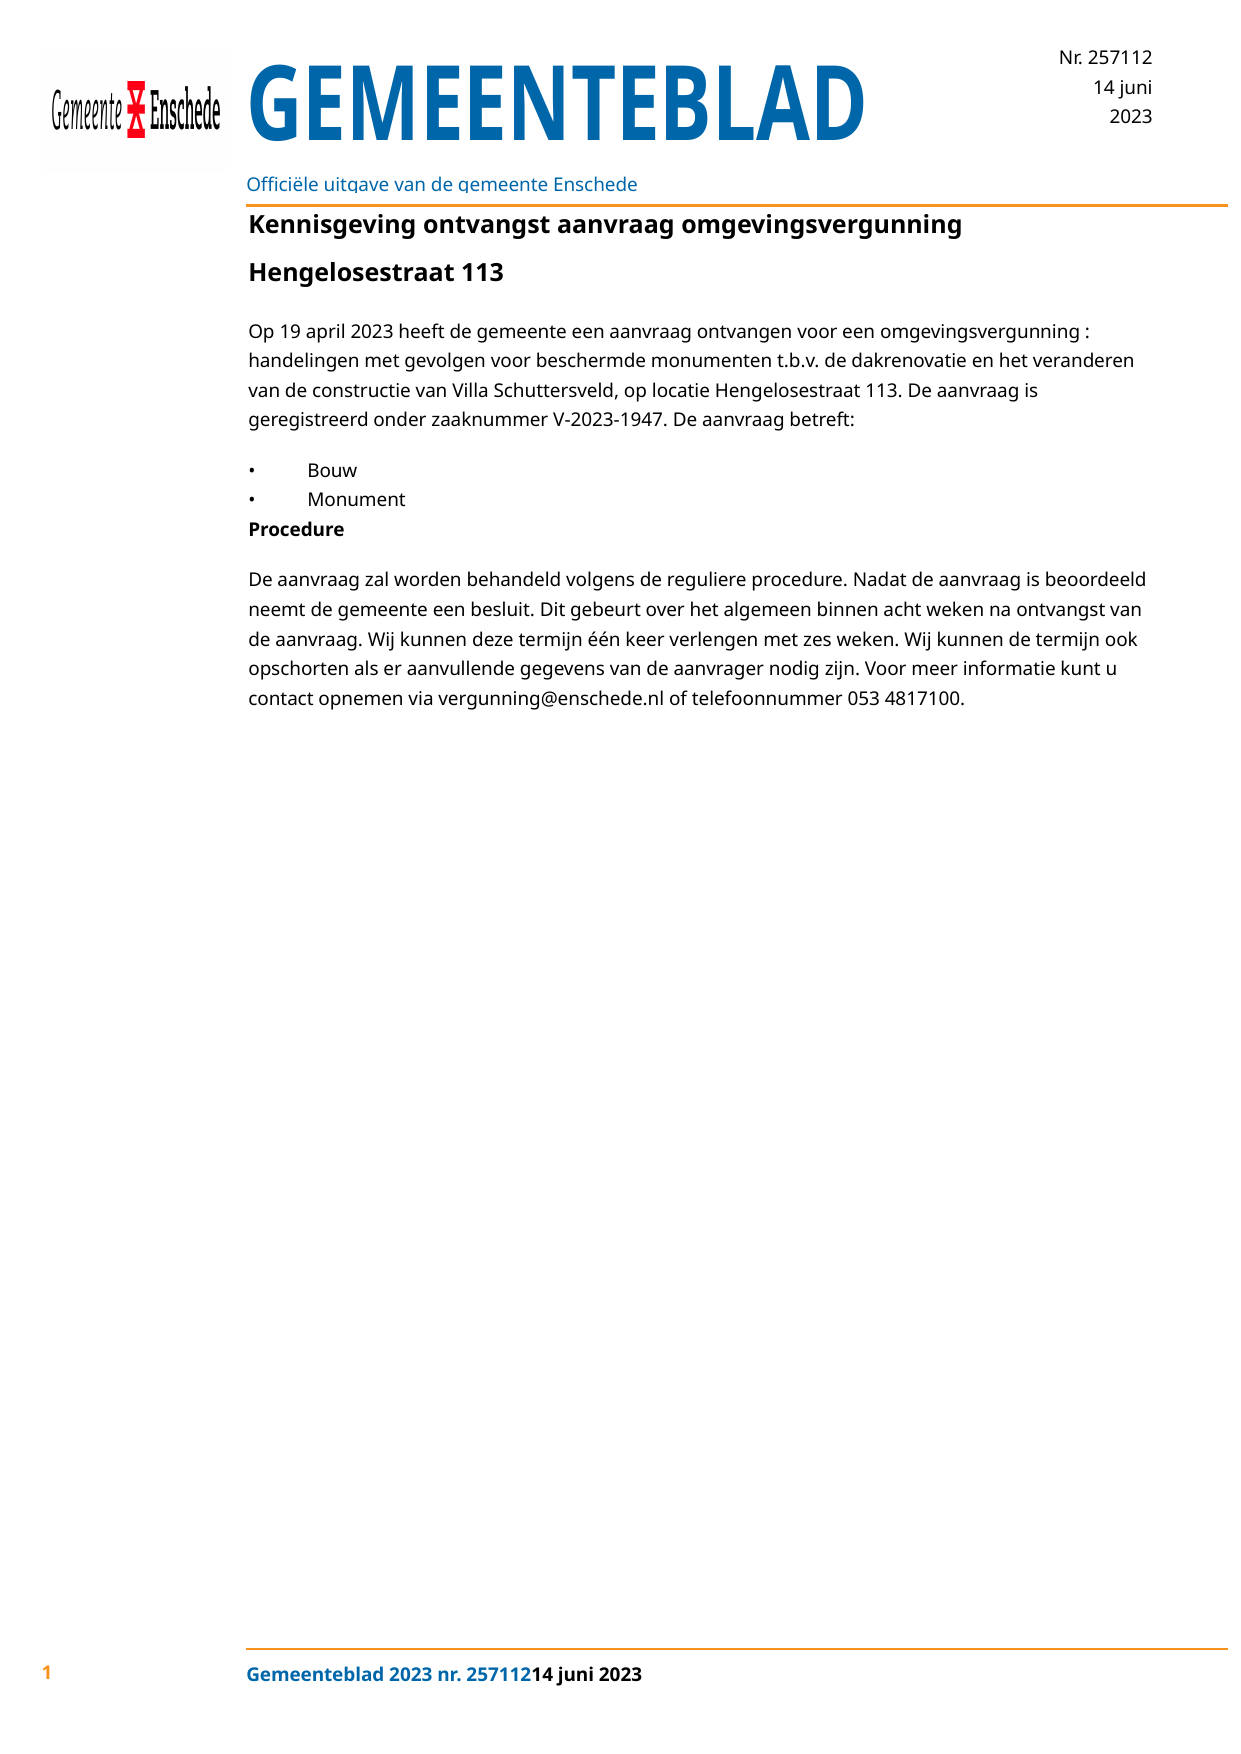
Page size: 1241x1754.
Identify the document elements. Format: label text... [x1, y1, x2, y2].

text Kennisgeving ontvangst aanvraag omgevingsvergunning Hengelosestraat 113 [248, 207, 1152, 288]
text Op 19 april 2023 heeft de gemeente een aanvraag ontvangen voor een omgevingsvergunning : handelingen met gevolgen voor beschermde monumenten t.b.v. de dakrenovatie en het veranderen van de constructie van Villa Schuttersveld, op locatie Hengelosestraat 113. De aanvraag is geregistreerd onder zaaknummer V-2023-1947. De aanvraag betreft: [248, 318, 1152, 432]
picture [41, 47, 231, 172]
list Monument [248, 487, 1152, 512]
text De aanvraag zal worden behandeld volgens de reguliere procedure. Nadat de aanvraag is beoordeeld neemt de gemeente een besluit. Dit gebeurt over het algemeen binnen acht weken na ontvangst van de aanvraag. Wij kunnen deze termijn één keer verlengen met zes weken. Wij kunnen de termijn ook opschorten als er aanvullende gegevens van de aanvrager nodig zijn. Voor meer informatie kunt u contact opnemen via vergunning@enschede.nl of telefoonnummer 053 4817100. [248, 567, 1152, 711]
list Bouw [248, 457, 1152, 483]
text Procedure [248, 516, 1152, 542]
